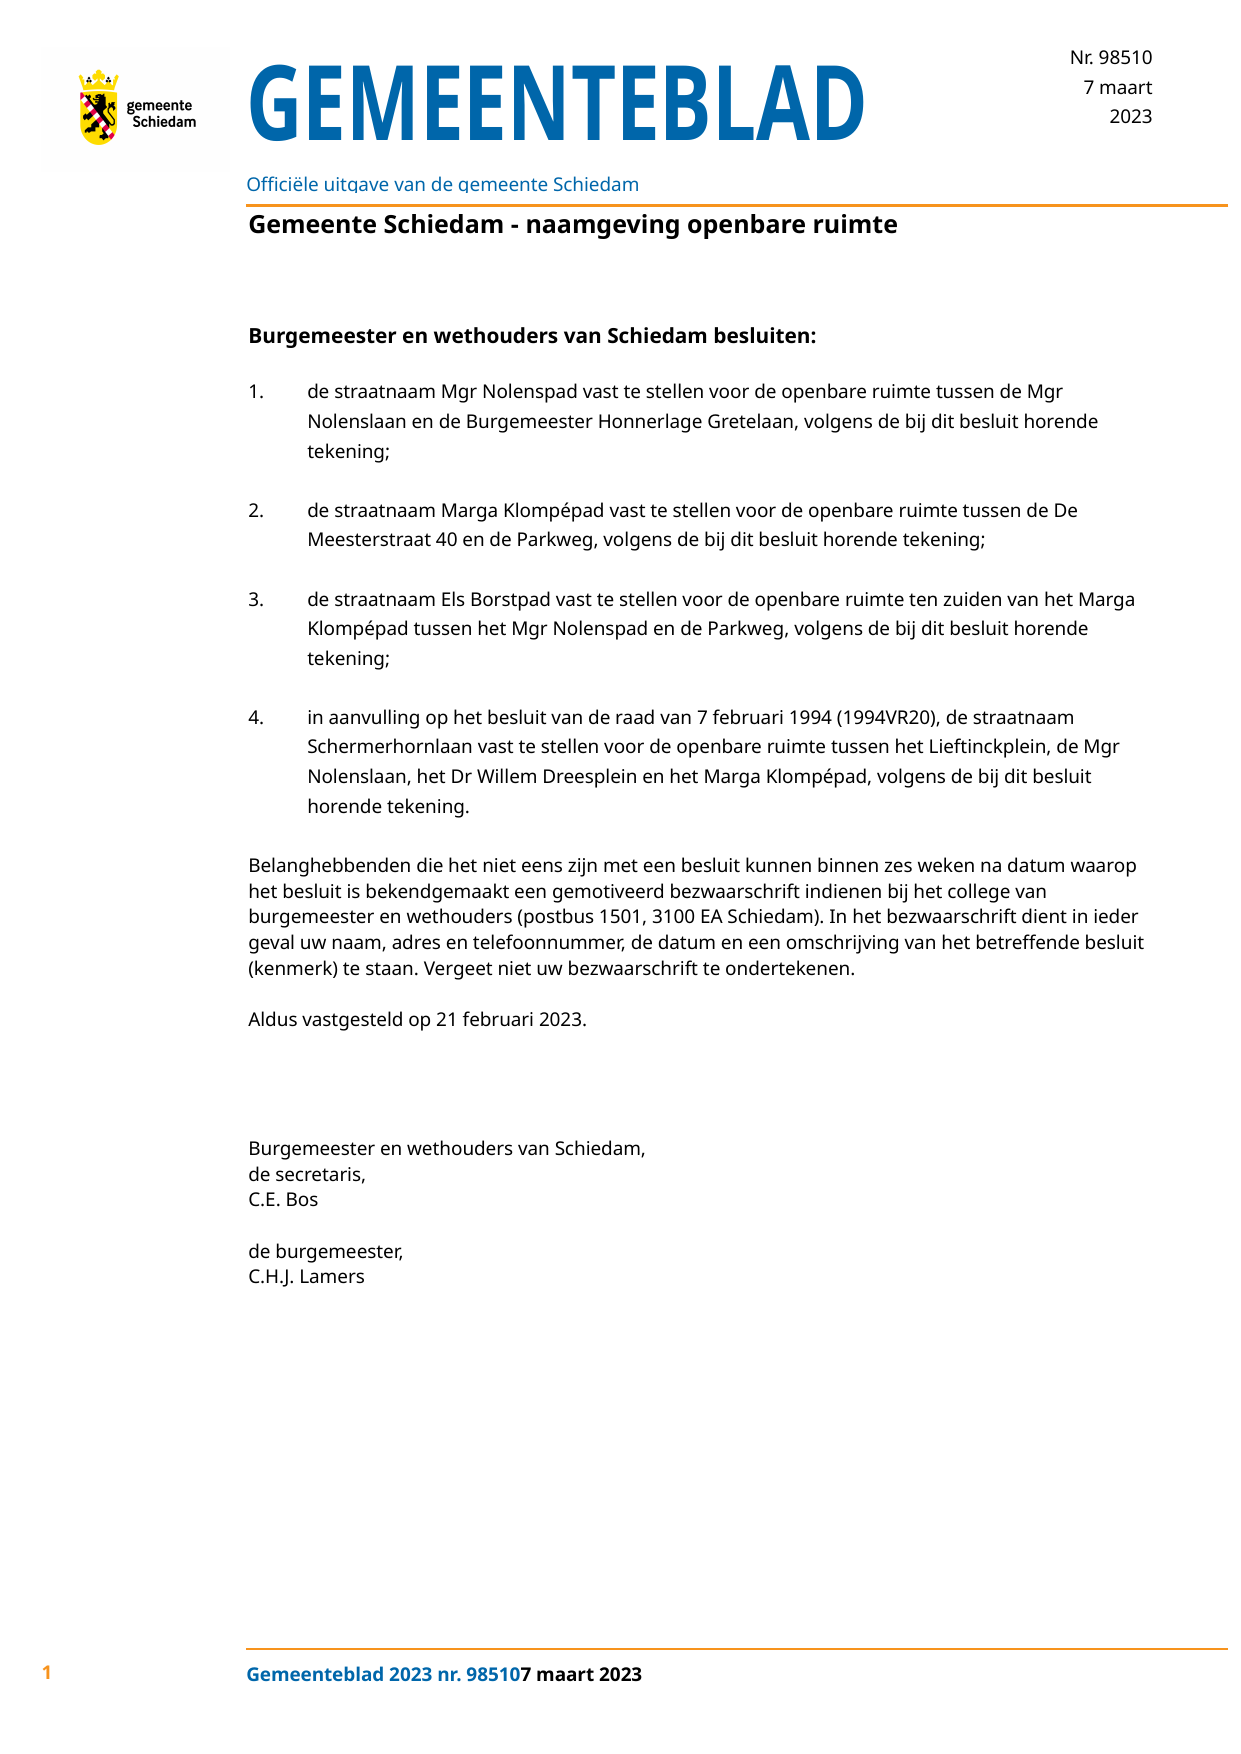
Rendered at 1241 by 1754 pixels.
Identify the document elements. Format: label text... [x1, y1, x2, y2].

text Aldus vastgesteld op 21 februari 2023. [248, 1006, 1152, 1032]
list de straatnaam Marga Klompépad vast te stellen voor de openbare ruimte tussen de De Meesterstraat 40 en de Parkweg, volgens de bij dit besluit horende tekening; [248, 497, 1152, 552]
list de straatnaam Els Borstpad vast te stellen voor de openbare ruimte ten zuiden van het Marga Klompépad tussen het Mgr Nolenspad en de Parkweg, volgens de bij dit besluit horende tekening; [248, 586, 1152, 671]
text Gemeente Schiedam - naamgeving openbare ruimte [248, 207, 1152, 241]
text de burgemeester, [248, 1238, 1152, 1264]
list in aanvulling op het besluit van de raad van 7 februari 1994 (1994VR20), de straatnaam Schermerhornlaan vast te stellen voor de openbare ruimte tussen het Lieftinckplein, de Mgr Nolenslaan, het Dr Willem Dreesplein en het Marga Klompépad, volgens de bij dit besluit horende tekening. [248, 704, 1152, 819]
text Burgemeester en wethouders van Schiedam, [248, 1135, 1152, 1161]
picture [41, 47, 231, 172]
list de straatnaam Mgr Nolenspad vast te stellen voor de openbare ruimte tussen de Mgr Nolenslaan en de Burgemeester Honnerlage Gretelaan, volgens de bij dit besluit horende tekening; [248, 379, 1152, 464]
text de secretaris, [248, 1161, 1152, 1187]
text C.E. Bos [248, 1187, 1152, 1212]
text C.H.J. Lamers [248, 1264, 1152, 1289]
text Belanghebbenden die het niet eens zijn met een besluit kunnen binnen zes weken na datum waarop het besluit is bekendgemaakt een gemotiveerd bezwaarschrift indienen bij het college van burgemeester en wethouders (postbus 1501, 3100 EA Schiedam). In het bezwaarschrift dient in ieder geval uw naam, adres en telefoonnummer, de datum en een omschrijving van het betreffende besluit (kenmerk) te staan. Vergeet niet uw bezwaarschrift te ondertekenen. [248, 852, 1152, 981]
text Burgemeester en wethouders van Schiedam besluiten: [248, 321, 1152, 349]
